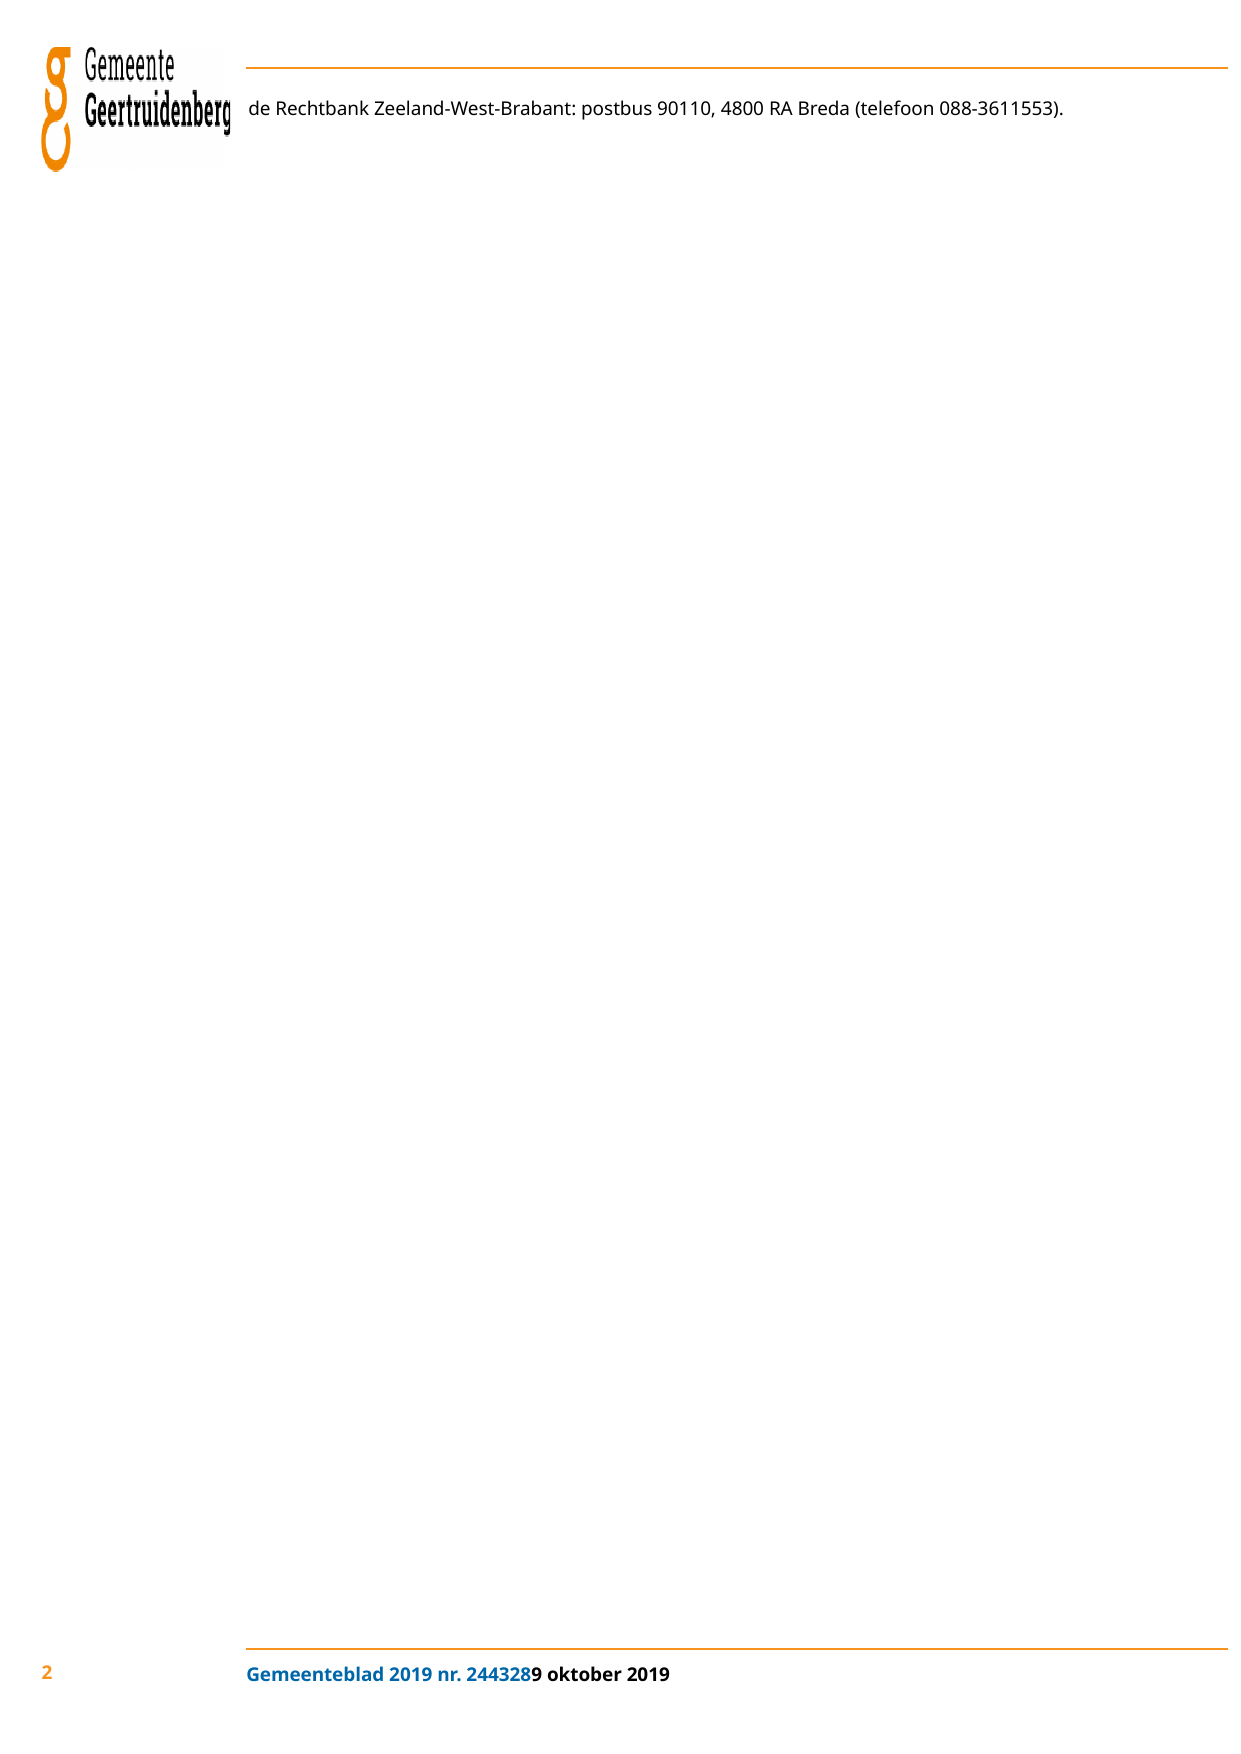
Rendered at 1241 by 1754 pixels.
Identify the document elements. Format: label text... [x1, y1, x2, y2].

text de Rechtbank Zeeland-West-Brabant: postbus 90110, 4800 RA Breda (telefoon 088-3611553). [248, 95, 1152, 121]
picture [41, 47, 231, 172]
